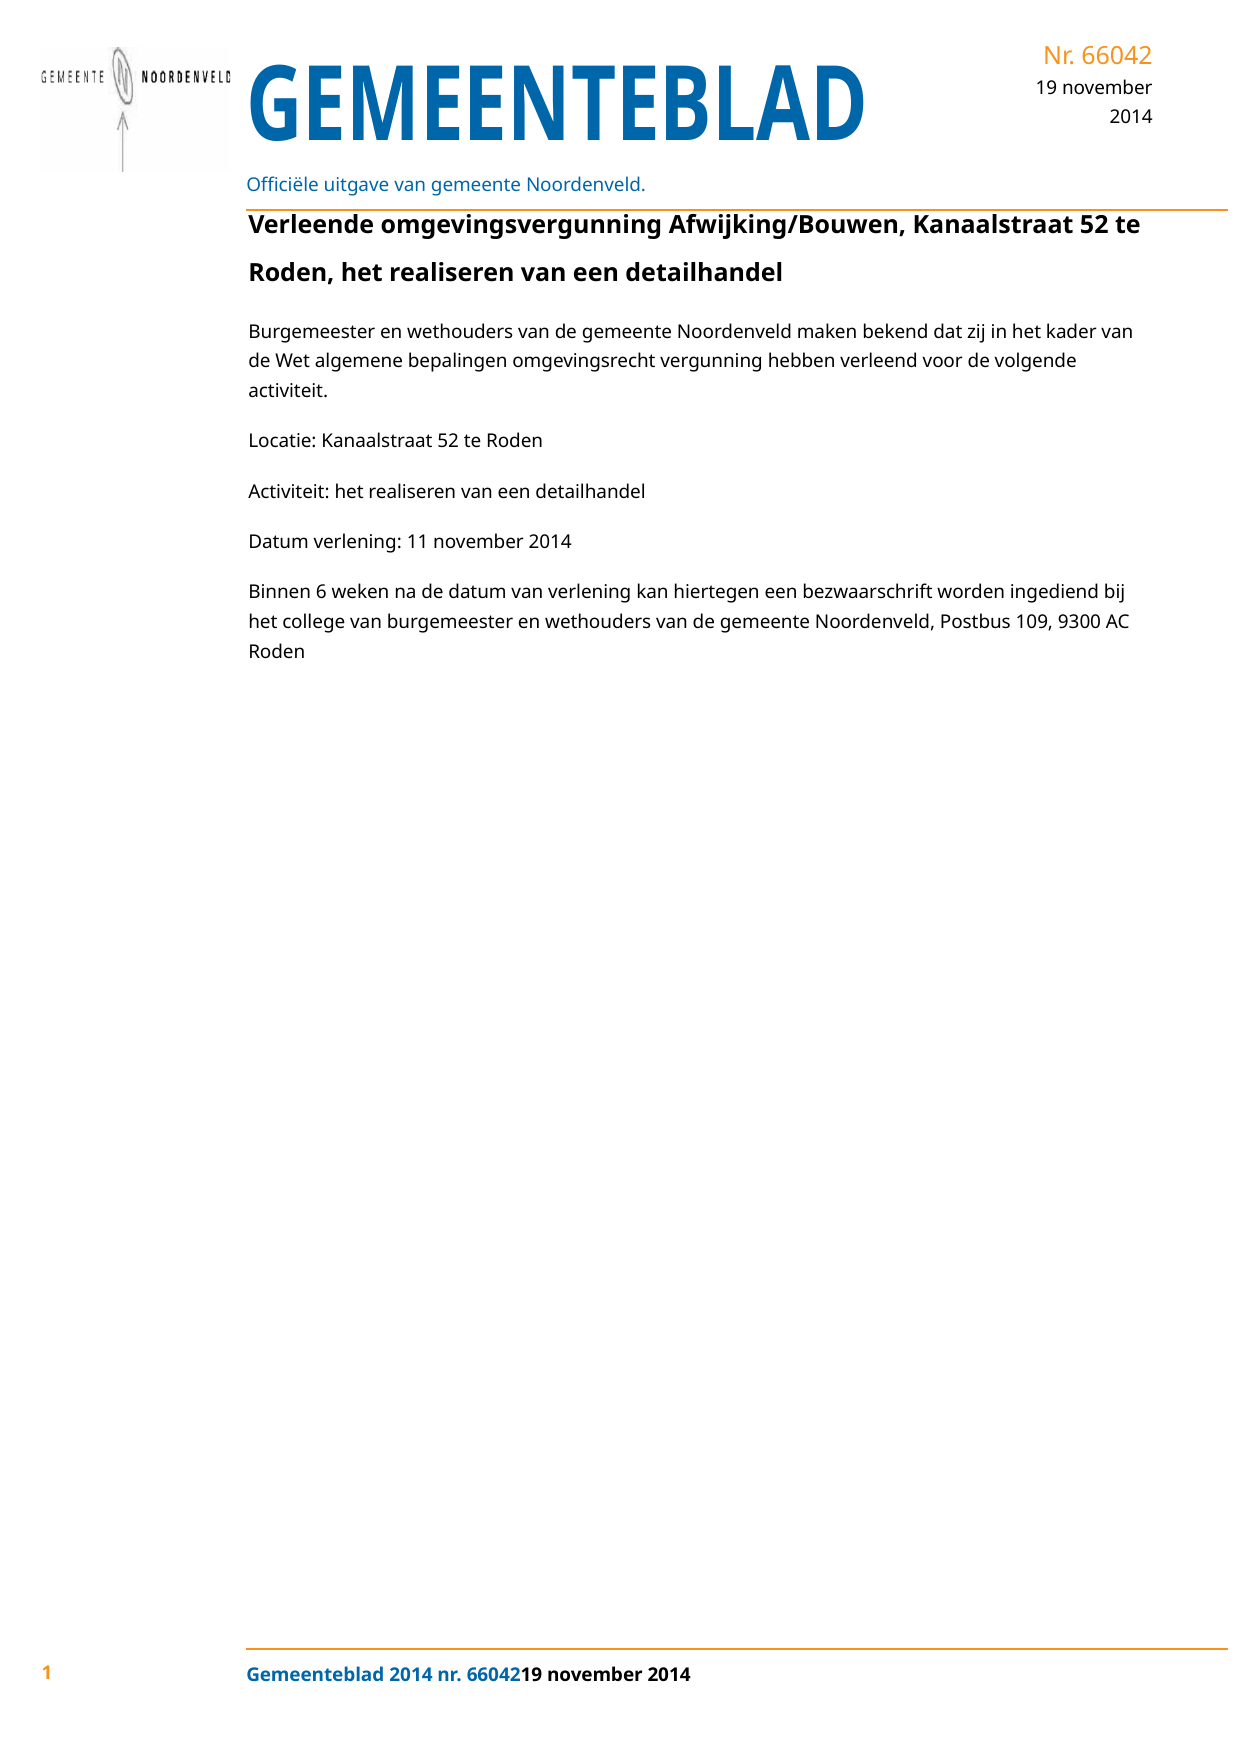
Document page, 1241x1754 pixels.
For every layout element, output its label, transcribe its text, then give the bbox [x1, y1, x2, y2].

text Locatie: Kanaalstraat 52 te Roden [248, 427, 1152, 453]
picture [41, 47, 231, 172]
text Verleende omgevingsvergunning Afwijking/Bouwen, Kanaalstraat 52 te Roden, het realiseren van een detailhandel [248, 211, 1152, 288]
text Binnen 6 weken na de datum van verlening kan hiertegen een bezwaarschrift worden ingediend bij het college van burgemeester en wethouders van de gemeente Noordenveld, Postbus 109, 9300 AC Roden [248, 579, 1152, 664]
text Datum verlening: 11 november 2014 [248, 528, 1152, 554]
text Burgemeester en wethouders van de gemeente Noordenveld maken bekend dat zij in het kader van de Wet algemene bepalingen omgevingsrecht vergunning hebben verleend voor de volgende activiteit. [248, 318, 1152, 403]
text Activiteit: het realiseren van een detailhandel [248, 478, 1152, 504]
